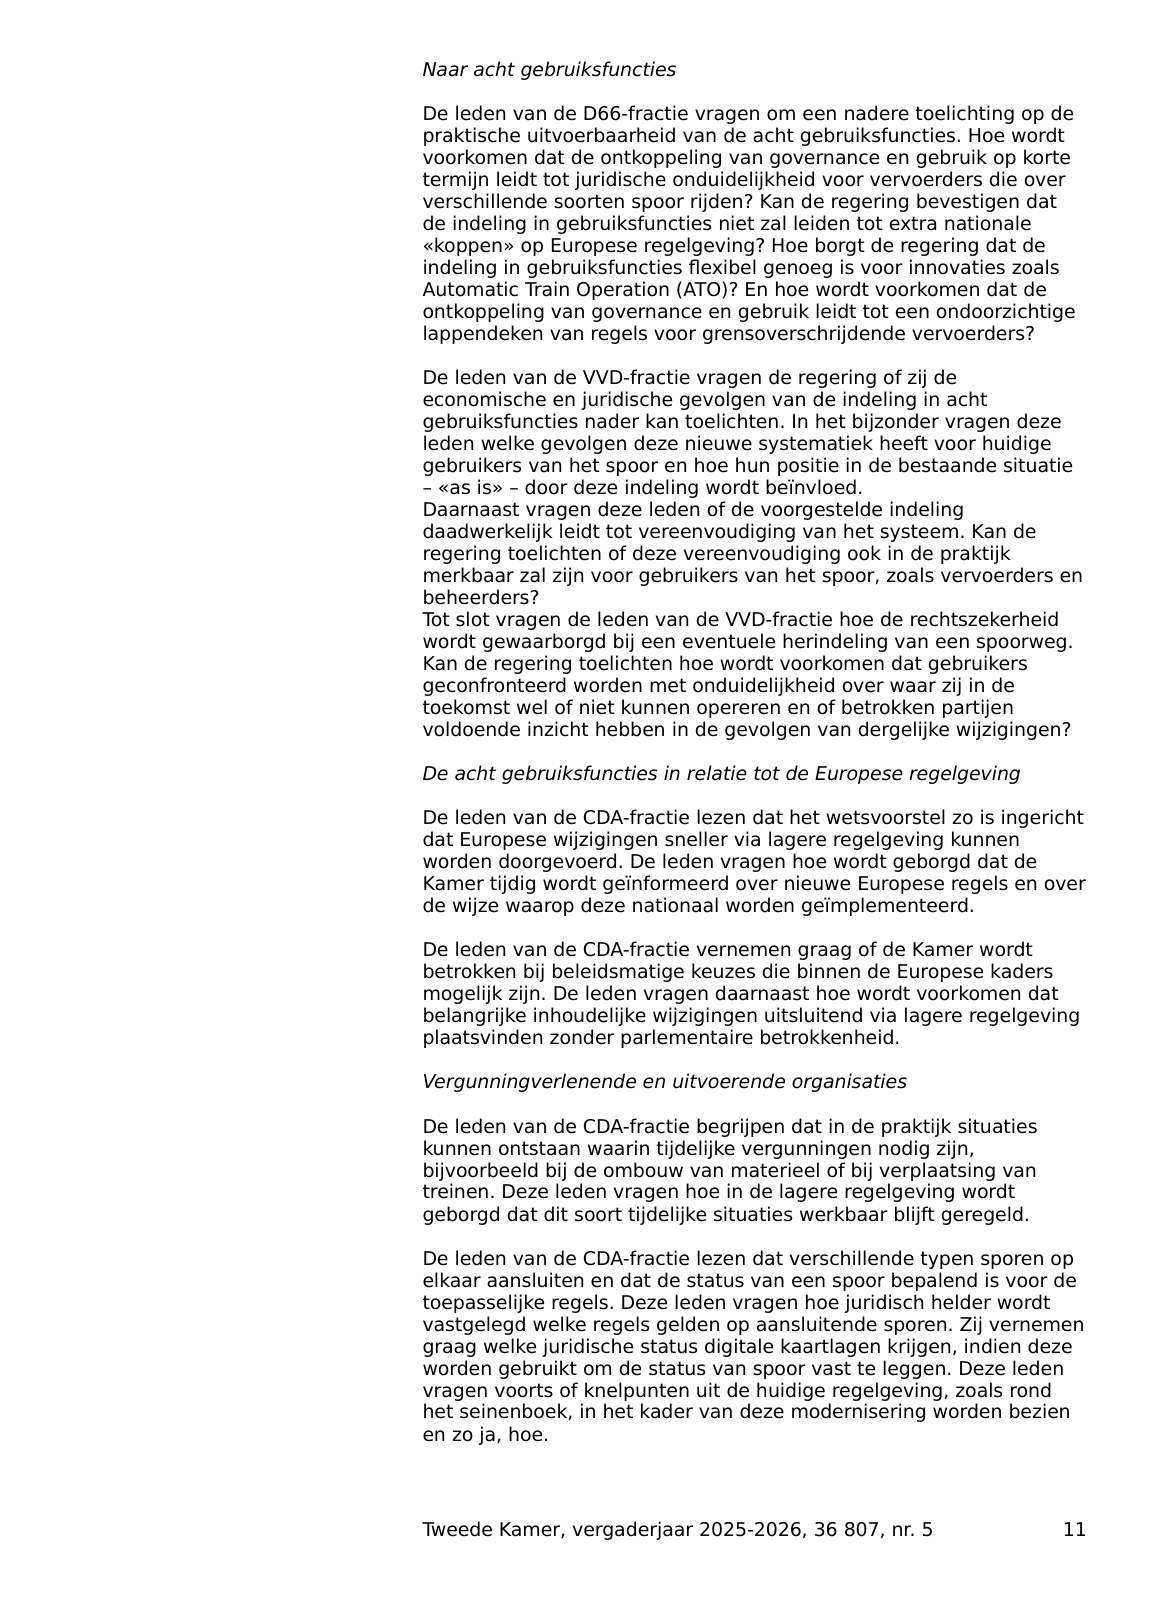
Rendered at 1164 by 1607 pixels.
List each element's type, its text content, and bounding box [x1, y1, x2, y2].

text De leden van de CDA-fractie lezen dat het wetsvoorstel zo is ingericht dat Europese wijzigingen sneller via lagere regelgeving kunnen worden doorgevoerd. De leden vragen hoe wordt geborgd dat de Kamer tijdig wordt geïnformeerd over nieuwe Europese regels en over de wijze waarop deze nationaal worden geïmplementeerd. [422, 807, 1087, 917]
text De leden van de D66-fractie vragen om een nadere toelichting op de praktische uitvoerbaarheid van de acht gebruiksfuncties. Hoe wordt voorkomen dat de ontkoppeling van governance en gebruik op korte termijn leidt tot juridische onduidelijkheid voor vervoerders die over verschillende soorten spoor rijden? Kan de regering bevestigen dat de indeling in gebruiksfuncties niet zal leiden tot extra nationale «koppen» op Europese regelgeving? Hoe borgt de regering dat de indeling in gebruiksfuncties flexibel genoeg is voor innovaties zoals Automatic Train Operation (ATO)? En hoe wordt voorkomen dat de ontkoppeling van governance en gebruik leidt tot een ondoorzichtige lappendeken van regels voor grensoverschrijdende vervoerders? [422, 103, 1087, 345]
text De leden van de CDA-fractie lezen dat verschillende typen sporen op elkaar aansluiten en dat de status van een spoor bepalend is voor de toepasselijke regels. Deze leden vragen hoe juridisch helder wordt vastgelegd welke regels gelden op aansluitende sporen. Zij vernemen graag welke juridische status digitale kaartlagen krijgen, indien deze worden gebruikt om de status van spoor vast te leggen. Deze leden vragen voorts of knelpunten uit de huidige regelgeving, zoals rond het seinenboek, in het kader van deze modernisering worden bezien en zo ja, hoe. [422, 1248, 1087, 1445]
subtitle Naar acht gebruiksfuncties [422, 59, 1087, 81]
subtitle Vergunningverlenende en uitvoerende organisaties [422, 1071, 1087, 1093]
text Tot slot vragen de leden van de VVD-fractie hoe de rechtszekerheid wordt gewaarborgd bij een eventuele herindeling van een spoorweg. Kan de regering toelichten hoe wordt voorkomen dat gebruikers geconfronteerd worden met onduidelijkheid over waar zij in de toekomst wel of niet kunnen opereren en of betrokken partijen voldoende inzicht hebben in de gevolgen van dergelijke wijzigingen? [422, 609, 1087, 741]
text Daarnaast vragen deze leden of de voorgestelde indeling daadwerkelijk leidt tot vereenvoudiging van het systeem. Kan de regering toelichten of deze vereenvoudiging ook in de praktijk merkbaar zal zijn voor gebruikers van het spoor, zoals vervoerders en beheerders? [422, 499, 1087, 609]
text De leden van de VVD-fractie vragen de regering of zij de economische en juridische gevolgen van de indeling in acht gebruiksfuncties nader kan toelichten. In het bijzonder vragen deze leden welke gevolgen deze nieuwe systematiek heeft voor huidige gebruikers van het spoor en hoe hun positie in de bestaande situatie – «as is» – door deze indeling wordt beïnvloed. [422, 367, 1087, 499]
text De leden van de CDA-fractie vernemen graag of de Kamer wordt betrokken bij beleidsmatige keuzes die binnen de Europese kaders mogelijk zijn. De leden vragen daarnaast hoe wordt voorkomen dat belangrijke inhoudelijke wijzigingen uitsluitend via lagere regelgeving plaatsvinden zonder parlementaire betrokkenheid. [422, 939, 1087, 1049]
text De leden van de CDA-fractie begrijpen dat in de praktijk situaties kunnen ontstaan waarin tijdelijke vergunningen nodig zijn, bijvoorbeeld bij de ombouw van materieel of bij verplaatsing van treinen. Deze leden vragen hoe in de lagere regelgeving wordt geborgd dat dit soort tijdelijke situaties werkbaar blijft geregeld. [422, 1116, 1087, 1225]
subtitle De acht gebruiksfuncties in relatie tot de Europese regelgeving [422, 763, 1087, 785]
